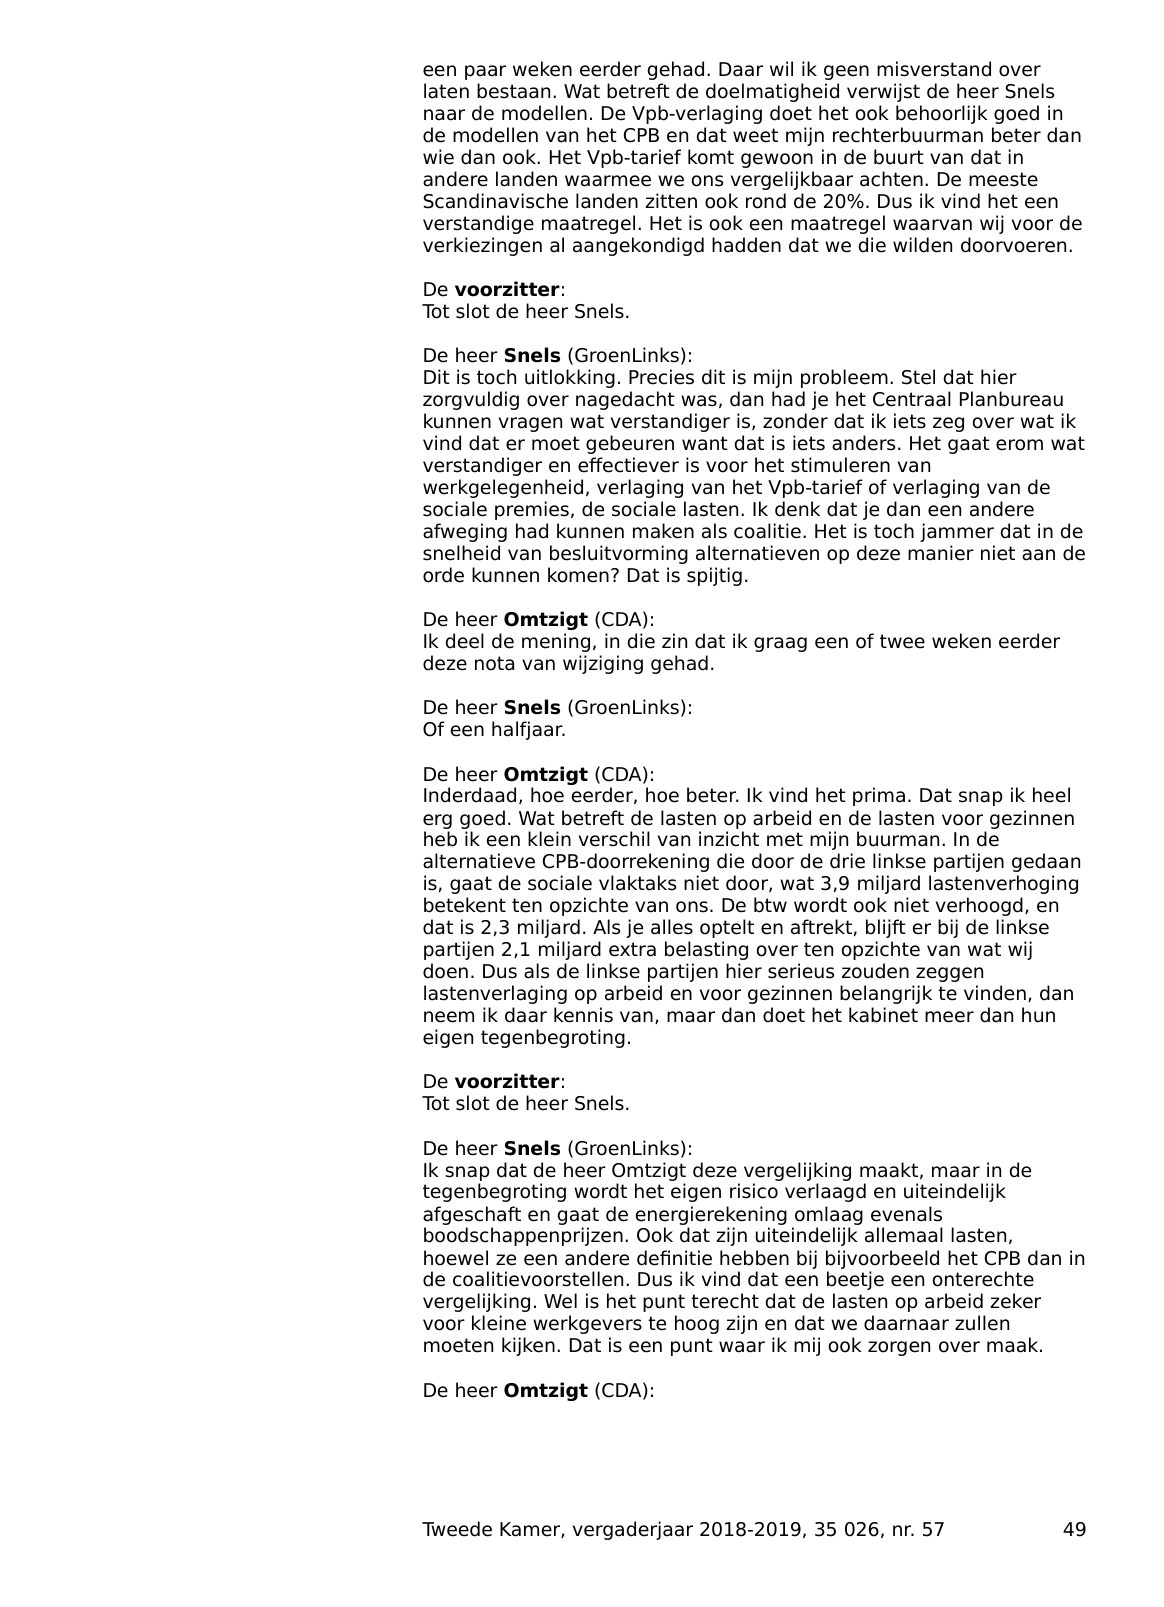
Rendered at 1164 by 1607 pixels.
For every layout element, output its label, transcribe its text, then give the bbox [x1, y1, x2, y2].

text De voorzitter: [422, 279, 1087, 301]
text De heer Omtzigt (CDA): [422, 1379, 1087, 1401]
text een paar weken eerder gehad. Daar wil ik geen misverstand over laten bestaan. Wat betreft de doelmatigheid verwijst de heer Snels naar de modellen. De Vpb-verlaging doet het ook behoorlijk goed in de modellen van het CPB en dat weet mijn rechterbuurman beter dan wie dan ook. Het Vpb-tarief komt gewoon in de buurt van dat in andere landen waarmee we ons vergelijkbaar achten. De meeste Scandinavische landen zitten ook rond de 20%. Dus ik vind het een verstandige maatregel. Het is ook een maatregel waarvan wij voor de verkiezingen al aangekondigd hadden dat we die wilden doorvoeren. [422, 59, 1087, 257]
text De heer Omtzigt (CDA): [422, 763, 1087, 785]
text Dit is toch uitlokking. Precies dit is mijn probleem. Stel dat hier zorgvuldig over nagedacht was, dan had je het Centraal Planbureau kunnen vragen wat verstandiger is, zonder dat ik iets zeg over wat ik vind dat er moet gebeuren want dat is iets anders. Het gaat erom wat verstandiger en effectiever is voor het stimuleren van werkgelegenheid, verlaging van het Vpb-tarief of verlaging van de sociale premies, de sociale lasten. Ik denk dat je dan een andere afweging had kunnen maken als coalitie. Het is toch jammer dat in de snelheid van besluitvorming alternatieven op deze manier niet aan de orde kunnen komen? Dat is spijtig. [422, 367, 1087, 587]
text Inderdaad, hoe eerder, hoe beter. Ik vind het prima. Dat snap ik heel erg goed. Wat betreft de lasten op arbeid en de lasten voor gezinnen heb ik een klein verschil van inzicht met mijn buurman. In de alternatieve CPB-doorrekening die door de drie linkse partijen gedaan is, gaat de sociale vlaktaks niet door, wat 3,9 miljard lastenverhoging betekent ten opzichte van ons. De btw wordt ook niet verhoogd, en dat is 2,3 miljard. Als je alles optelt en aftrekt, blijft er bij de linkse partijen 2,1 miljard extra belasting over ten opzichte van wat wij doen. Dus als de linkse partijen hier serieus zouden zeggen lastenverlaging op arbeid en voor gezinnen belangrijk te vinden, dan neem ik daar kennis van, maar dan doet het kabinet meer dan hun eigen tegenbegroting. [422, 785, 1087, 1049]
text De heer Snels (GroenLinks): [422, 697, 1087, 719]
text De heer Snels (GroenLinks): [422, 345, 1087, 367]
text Ik deel de mening, in die zin dat ik graag een of twee weken eerder deze nota van wijziging gehad. [422, 631, 1087, 675]
text De heer Omtzigt (CDA): [422, 609, 1087, 631]
text De voorzitter: [422, 1071, 1087, 1093]
text Of een halfjaar. [422, 719, 1087, 741]
text Tot slot de heer Snels. [422, 301, 1087, 323]
text De heer Snels (GroenLinks): [422, 1137, 1087, 1159]
text Tot slot de heer Snels. [422, 1093, 1087, 1115]
text Ik snap dat de heer Omtzigt deze vergelijking maakt, maar in de tegenbegroting wordt het eigen risico verlaagd en uiteindelijk afgeschaft en gaat de energierekening omlaag evenals boodschappenprijzen. Ook dat zijn uiteindelijk allemaal lasten, hoewel ze een andere definitie hebben bij bijvoorbeeld het CPB dan in de coalitievoorstellen. Dus ik vind dat een beetje een onterechte vergelijking. Wel is het punt terecht dat de lasten op arbeid zeker voor kleine werkgevers te hoog zijn en dat we daarnaar zullen moeten kijken. Dat is een punt waar ik mij ook zorgen over maak. [422, 1159, 1087, 1357]
